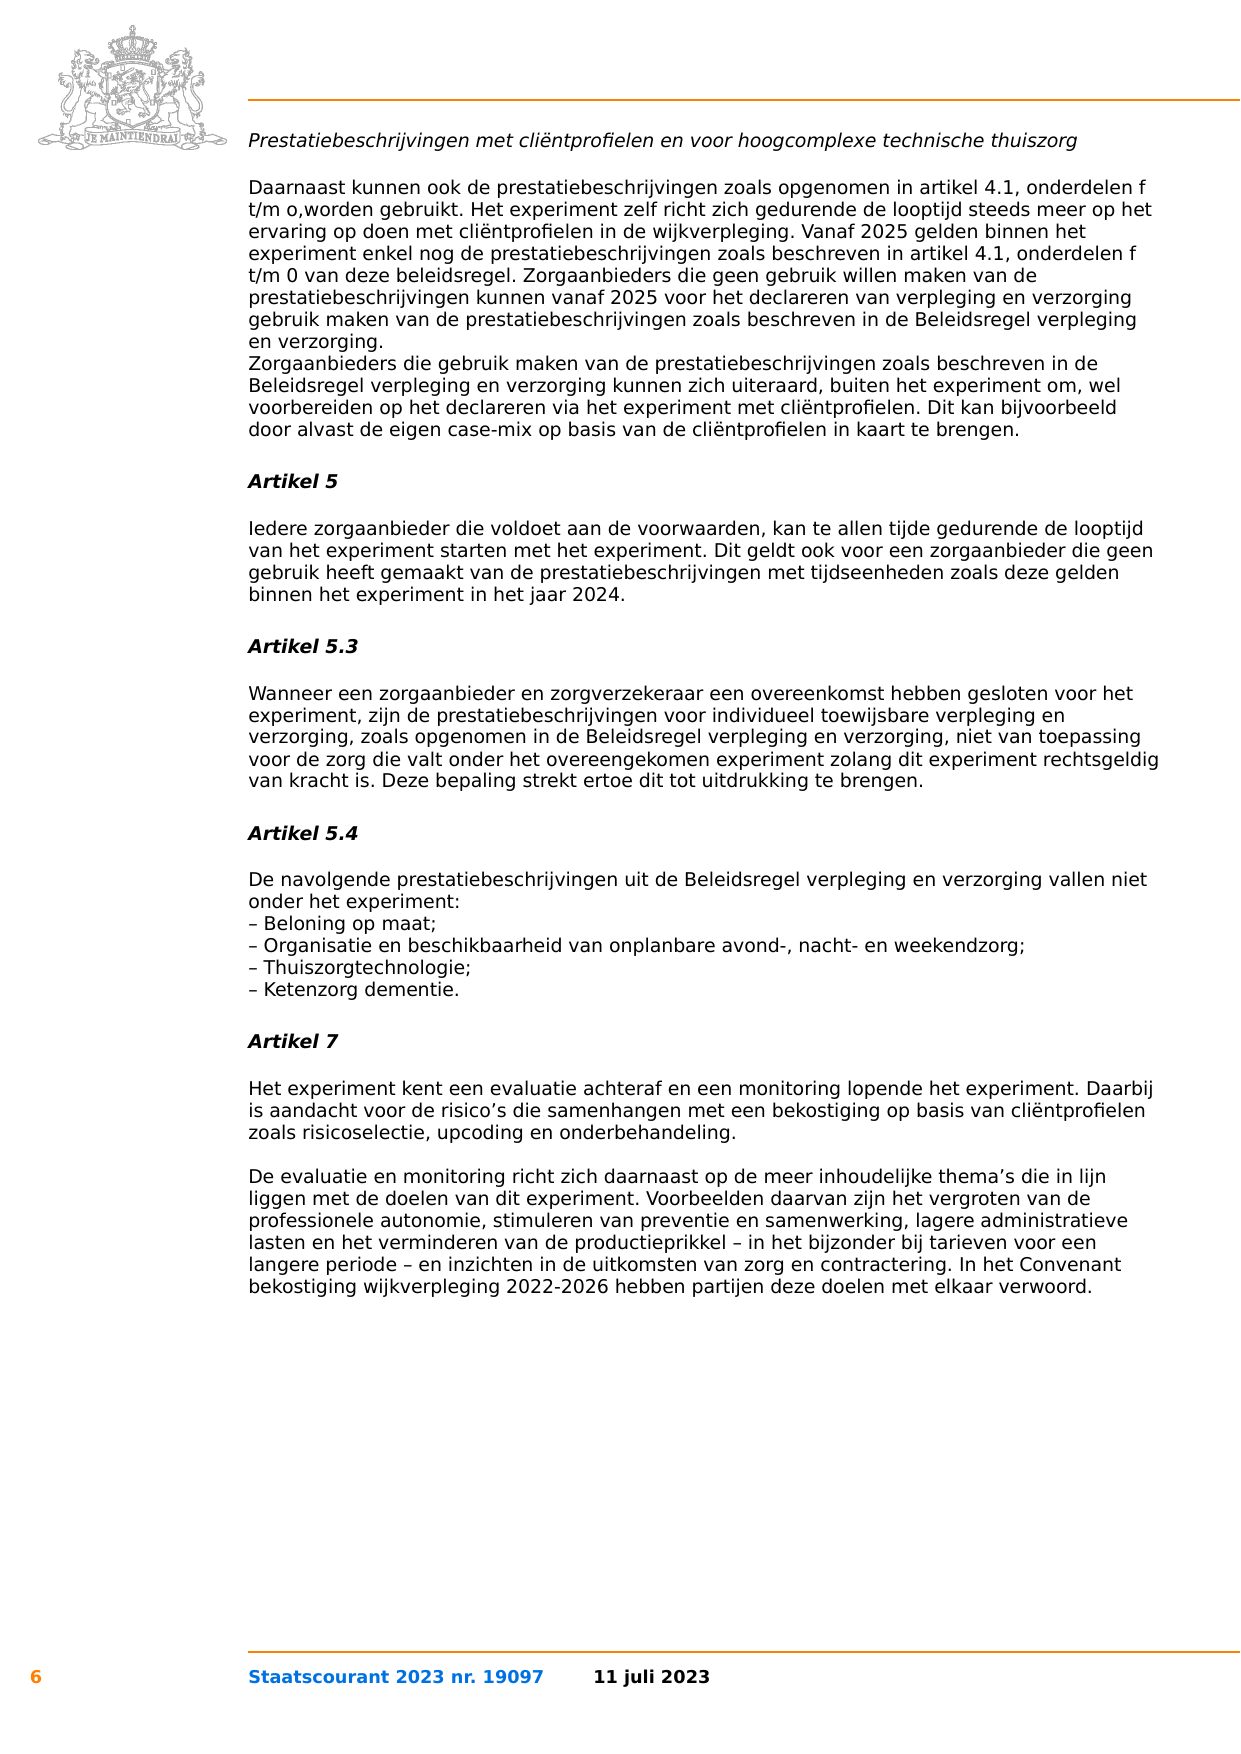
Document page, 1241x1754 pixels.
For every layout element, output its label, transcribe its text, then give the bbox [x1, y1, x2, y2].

text – Organisatie en beschikbaarheid van onplanbare avond-, nacht- en weekendzorg; [248, 935, 1163, 957]
subtitle Artikel 7 [248, 1031, 1163, 1053]
text De evaluatie en monitoring richt zich daarnaast op de meer inhoudelijke thema’s die in lijn liggen met de doelen van dit experiment. Voorbeelden daarvan zijn het vergroten van de professionele autonomie, stimuleren van preventie en samenwerking, lagere administratieve lasten en het verminderen van de productieprikkel – in het bijzonder bij tarieven voor een langere periode – en inzichten in de uitkomsten van zorg en contractering. In het Convenant bekostiging wijkverpleging 2022-2026 hebben partijen deze doelen met elkaar verwoord. [248, 1166, 1163, 1298]
text Zorgaanbieders die gebruik maken van de prestatiebeschrijvingen zoals beschreven in de Beleidsregel verpleging en verzorging kunnen zich uiteraard, buiten het experiment om, wel voorbereiden op het declareren via het experiment met cliëntprofielen. Dit kan bijvoorbeeld door alvast de eigen case-mix op basis van de cliëntprofielen in kaart te brengen. [248, 353, 1163, 441]
text Iedere zorgaanbieder die voldoet aan de voorwaarden, kan te allen tijde gedurende de looptijd van het experiment starten met het experiment. Dit geldt ook voor een zorgaanbieder die geen gebruik heeft gemaakt van de prestatiebeschrijvingen met tijdseenheden zoals deze gelden binnen het experiment in het jaar 2024. [248, 518, 1163, 606]
text Het experiment kent een evaluatie achteraf en een monitoring lopende het experiment. Daarbij is aandacht voor de risico’s die samenhangen met een bekostiging op basis van cliëntprofielen zoals risicoselectie, upcoding en onderbehandeling. [248, 1078, 1163, 1144]
text Wanneer een zorgaanbieder en zorgverzekeraar een overeenkomst hebben gesloten voor het experiment, zijn de prestatiebeschrijvingen voor individueel toewijsbare verpleging en verzorging, zoals opgenomen in de Beleidsregel verpleging en verzorging, niet van toepassing voor de zorg die valt onder het overeengekomen experiment zolang dit experiment rechtsgeldig van kracht is. Deze bepaling strekt ertoe dit tot uitdrukking te brengen. [248, 682, 1163, 792]
subtitle Prestatiebeschrijvingen met cliëntprofielen en voor hoogcomplexe technische thuiszorg [248, 130, 1163, 152]
text Daarnaast kunnen ook de prestatiebeschrijvingen zoals opgenomen in artikel 4.1, onderdelen f t/m o,worden gebruikt. Het experiment zelf richt zich gedurende de looptijd steeds meer op het ervaring op doen met cliëntprofielen in de wijkverpleging. Vanaf 2025 gelden binnen het experiment enkel nog de prestatiebeschrijvingen zoals beschreven in artikel 4.1, onderdelen f t/m 0 van deze beleidsregel. Zorgaanbieders die geen gebruik willen maken van de prestatiebeschrijvingen kunnen vanaf 2025 voor het declareren van verpleging en verzorging gebruik maken van de prestatiebeschrijvingen zoals beschreven in de Beleidsregel verpleging en verzorging. [248, 177, 1163, 353]
text De navolgende prestatiebeschrijvingen uit de Beleidsregel verpleging en verzorging vallen niet onder het experiment: [248, 869, 1163, 913]
subtitle Artikel 5.3 [248, 636, 1163, 657]
picture [38, 25, 227, 150]
subtitle Artikel 5.4 [248, 822, 1163, 844]
text – Beloning op maat; [248, 913, 1163, 935]
text – Thuiszorgtechnologie; [248, 957, 1163, 979]
subtitle Artikel 5 [248, 471, 1163, 493]
text – Ketenzorg dementie. [248, 979, 1163, 1001]
